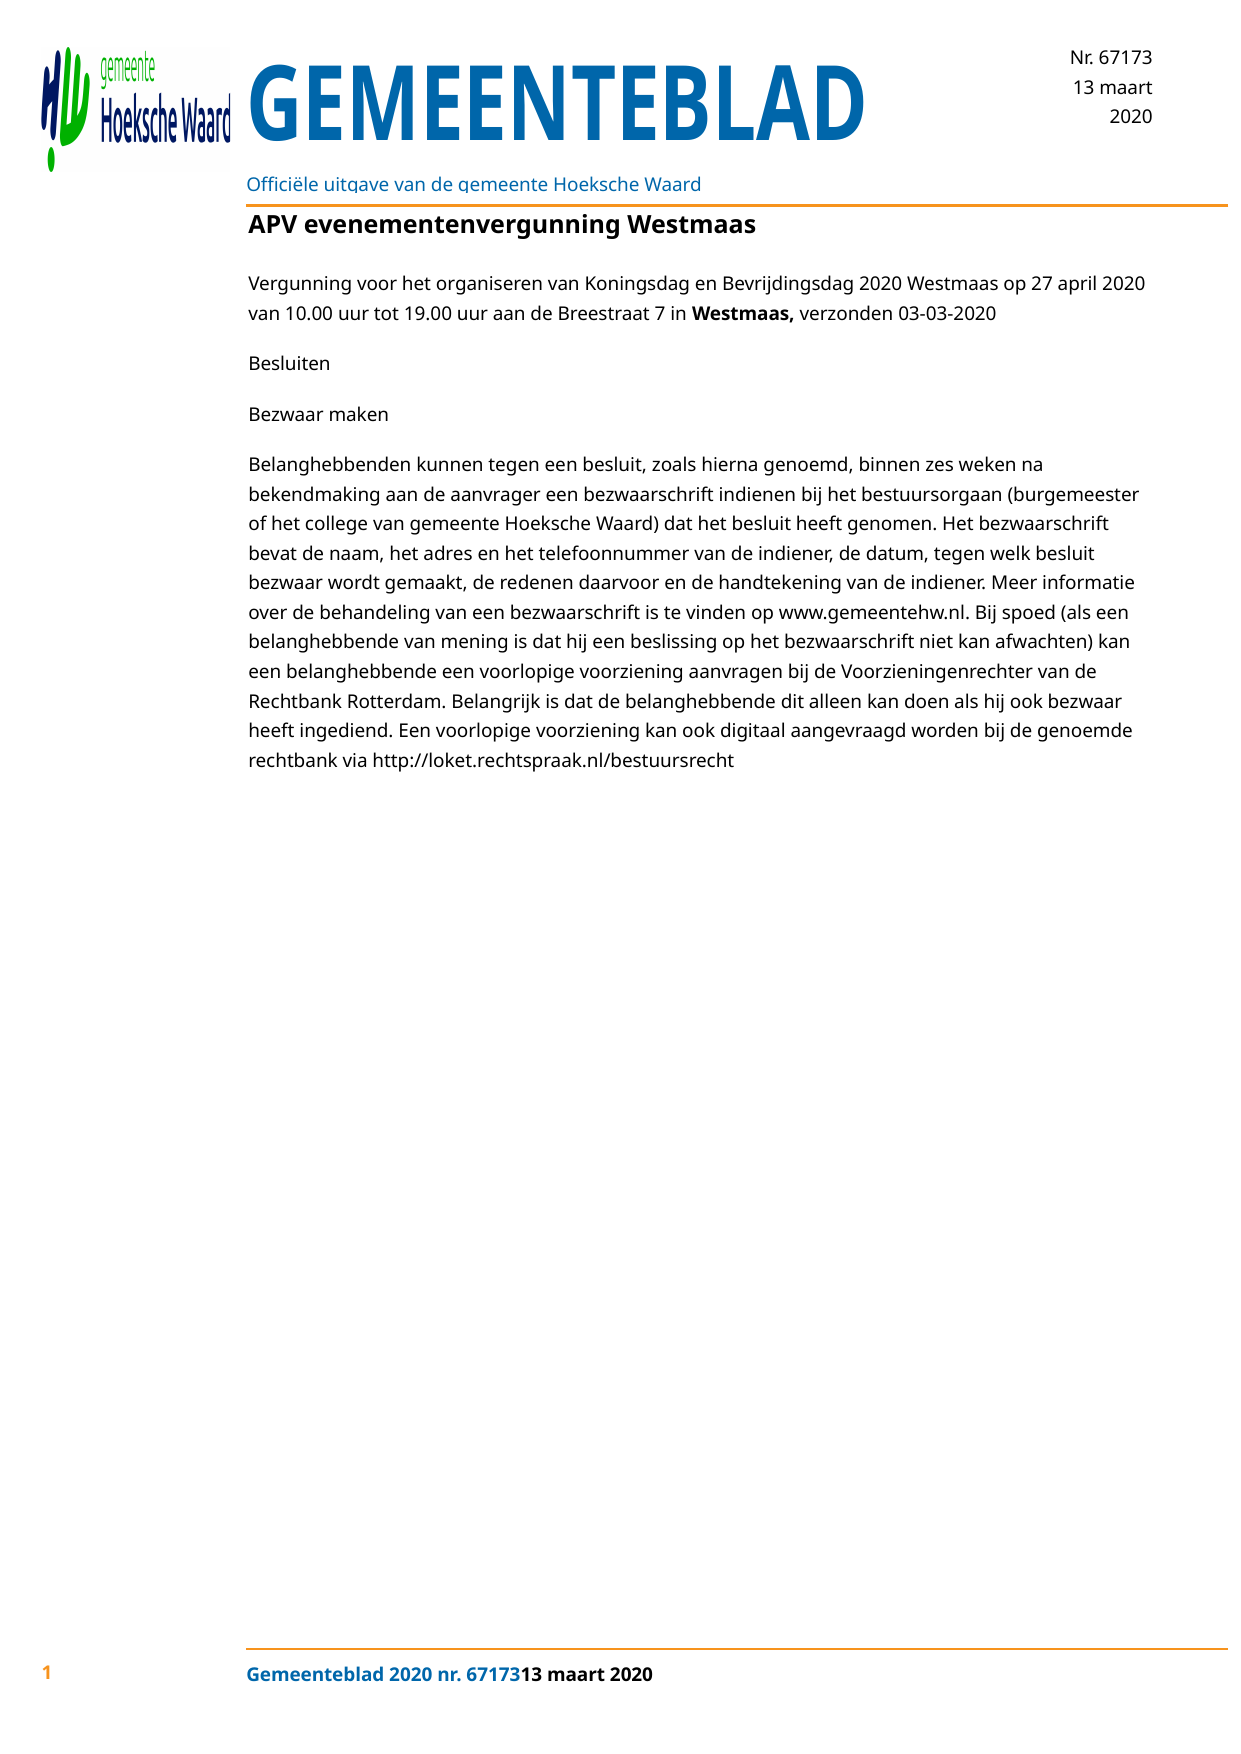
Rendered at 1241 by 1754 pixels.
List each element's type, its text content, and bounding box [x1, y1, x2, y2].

text Vergunning voor het organiseren van Koningsdag en Bevrijdingsdag 2020 Westmaas op 27 april 2020 van 10.00 uur tot 19.00 uur aan de Breestraat 7 in Westmaas, verzonden 03-03-2020 [248, 270, 1152, 326]
text Besluiten [248, 350, 1152, 376]
text Bezwaar maken [248, 401, 1152, 426]
text APV evenementenvergunning Westmaas [248, 207, 1152, 241]
picture [41, 47, 231, 172]
text Belanghebbenden kunnen tegen een besluit, zoals hierna genoemd, binnen zes weken na bekendmaking aan de aanvrager een bezwaarschrift indienen bij het bestuursorgaan (burgemeester of het college van gemeente Hoeksche Waard) dat het besluit heeft genomen. Het bezwaarschrift bevat de naam, het adres en het telefoonnummer van de indiener, de datum, tegen welk besluit bezwaar wordt gemaakt, de redenen daarvoor en de handtekening van de indiener. Meer informatie over de behandeling van een bezwaarschrift is te vinden op www.gemeentehw.nl. Bij spoed (als een belanghebbende van mening is dat hij een beslissing op het bezwaarschrift niet kan afwachten) kan een belanghebbende een voorlopige voorziening aanvragen bij de Voorzieningenrechter van de Rechtbank Rotterdam. Belangrijk is dat de belanghebbende dit alleen kan doen als hij ook bezwaar heeft ingediend. Een voorlopige voorziening kan ook digitaal aangevraagd worden bij de genoemde rechtbank via http://loket.rechtspraak.nl/bestuursrecht [248, 451, 1152, 773]
